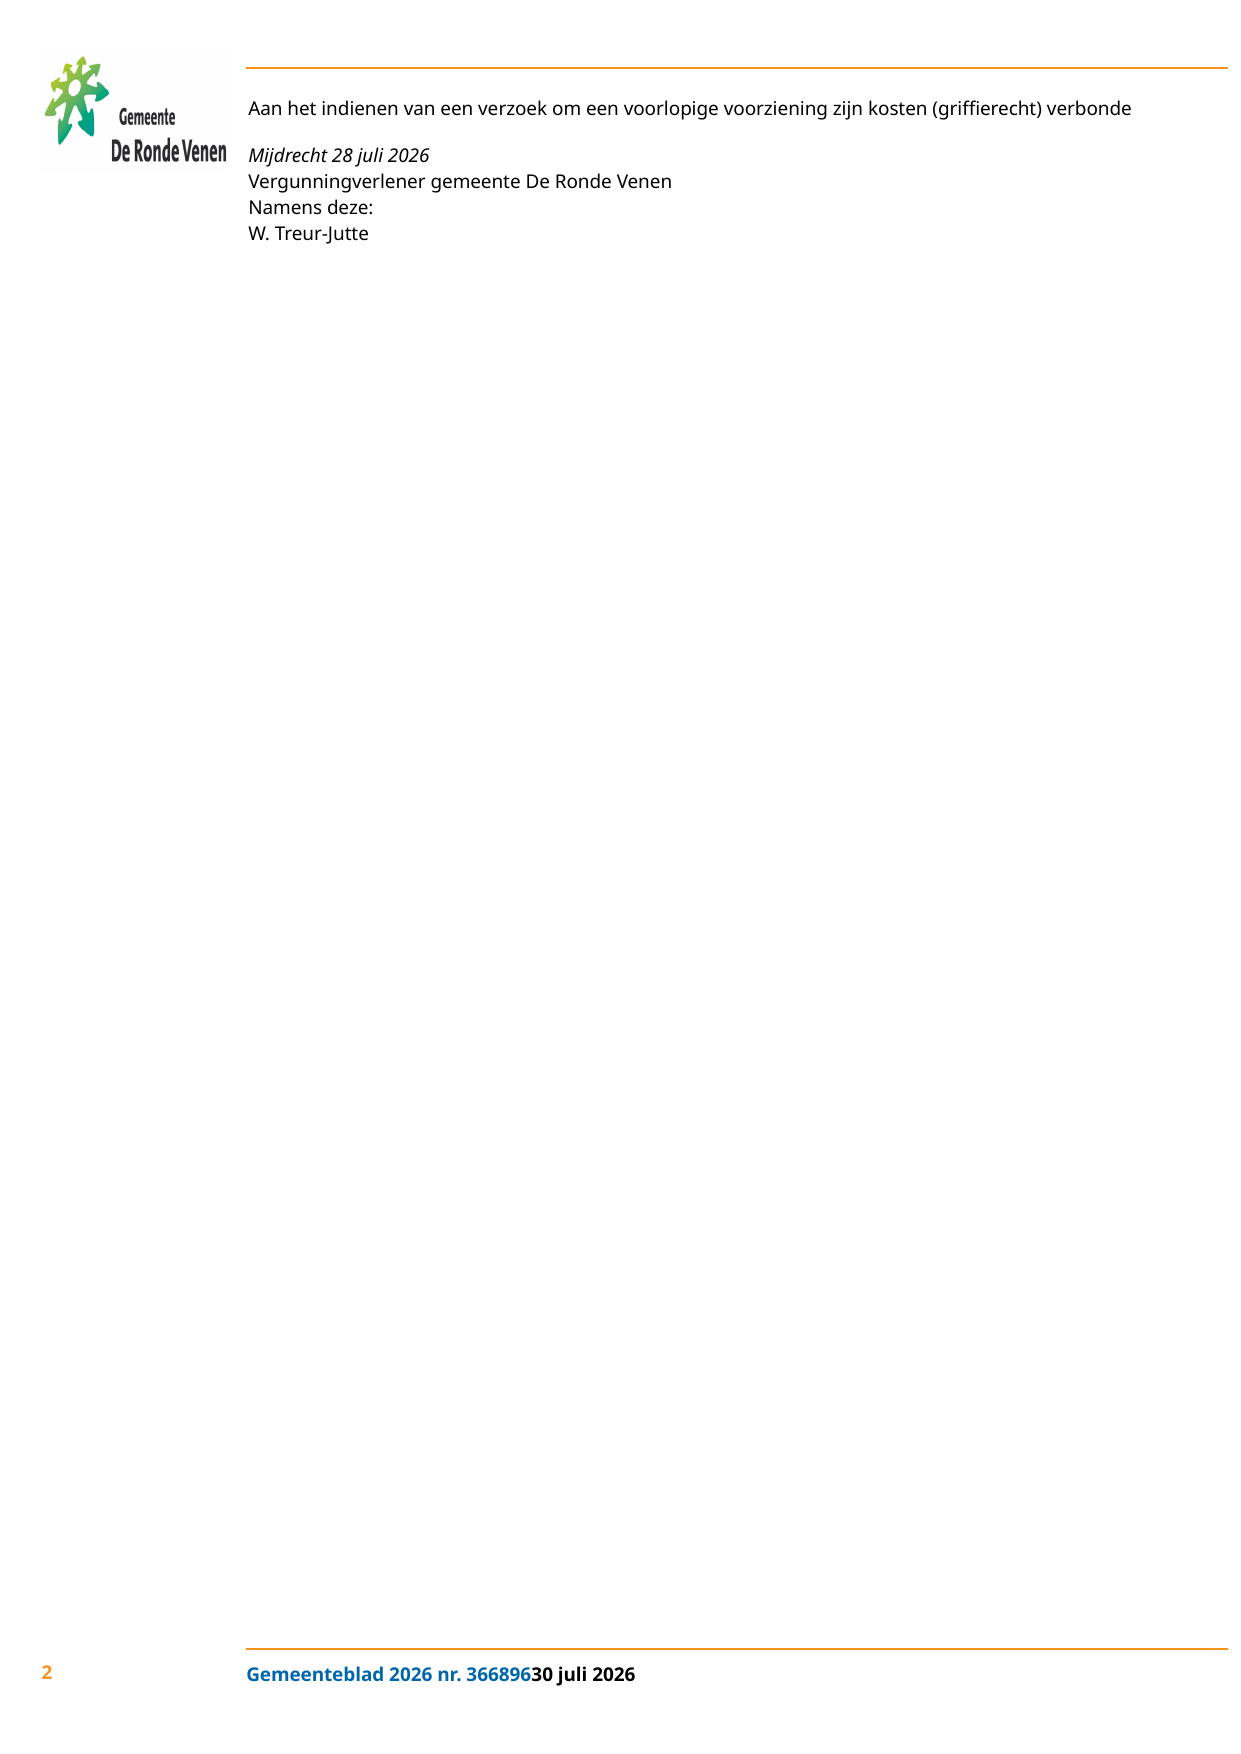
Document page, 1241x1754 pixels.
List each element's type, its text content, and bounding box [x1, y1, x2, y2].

text Vergunningverlener gemeente De Ronde Venen [248, 168, 1152, 194]
text Aan het indienen van een verzoek om een voorlopige voorziening zijn kosten (griffierecht) verbonde [248, 95, 1152, 121]
text Mijdrecht 28 juli 2026 [248, 143, 1152, 168]
text Namens deze: [248, 194, 1152, 220]
picture [41, 47, 231, 172]
text W. Treur-Jutte [248, 220, 1152, 246]
